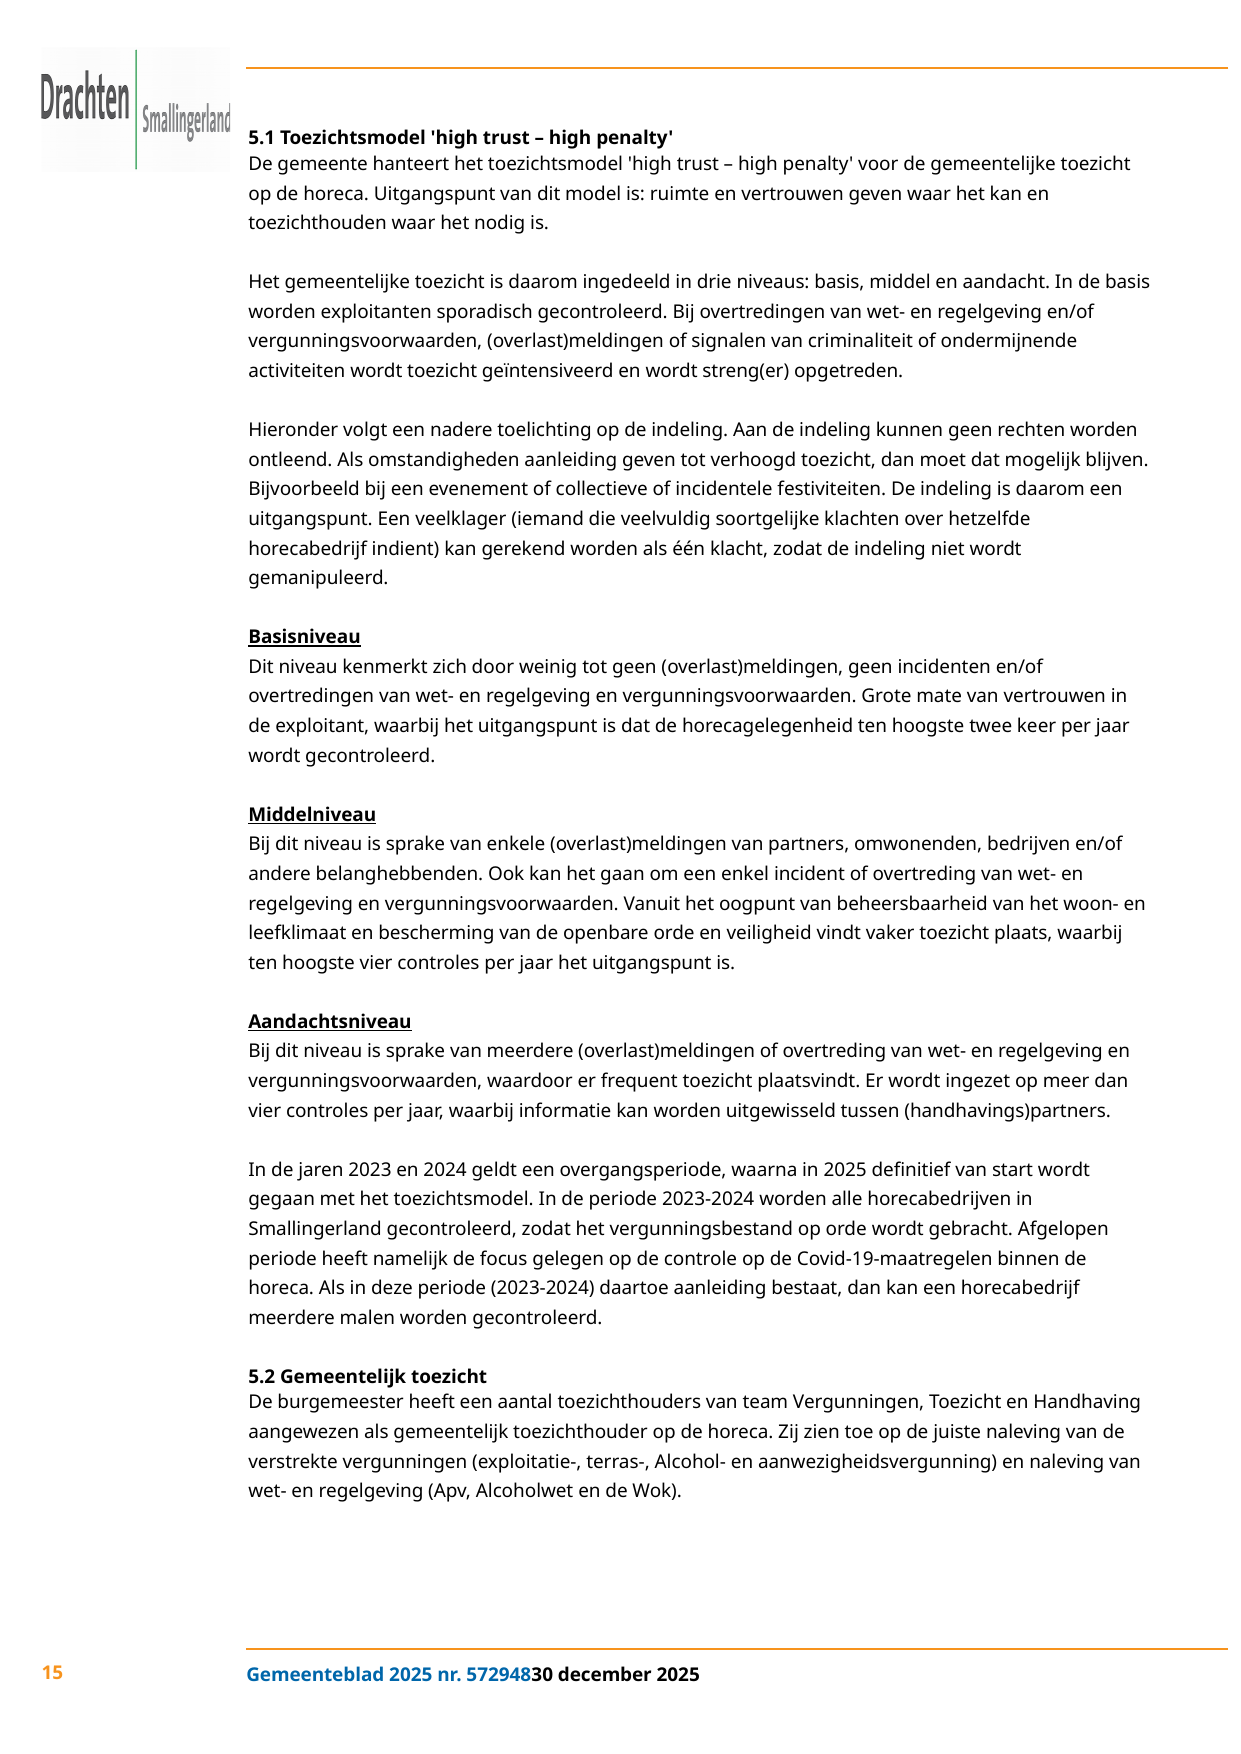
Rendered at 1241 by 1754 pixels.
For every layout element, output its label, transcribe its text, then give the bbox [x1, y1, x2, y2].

text De gemeente hanteert het toezichtsmodel 'high trust – high penalty' voor de gemeentelijke toezicht op de horeca. Uitgangspunt van dit model is: ruimte en vertrouwen geven waar het kan en toezichthouden waar het nodig is. [248, 150, 1152, 235]
text Bij dit niveau is sprake van enkele (overlast)meldingen van partners, omwonenden, bedrijven en/of andere belanghebbenden. Ook kan het gaan om een enkel incident of overtreding van wet- en regelgeving en vergunningsvoorwaarden. Vanuit het oogpunt van beheersbaarheid van het woon- en leefklimaat en bescherming van de openbare orde en veiligheid vindt vaker toezicht plaats, waarbij ten hoogste vier controles per jaar het uitgangspunt is. [248, 831, 1152, 974]
text 5.1 Toezichtsmodel 'high trust – high penalty' [248, 124, 1152, 150]
text De burgemeester heeft een aantal toezichthouders van team Vergunningen, Toezicht en Handhaving aangewezen als gemeentelijk toezichthouder op de horeca. Zij zien toe op de juiste naleving van de verstrekte vergunningen (exploitatie-, terras-, Alcohol- en aanwezigheidsvergunning) en naleving van wet- en regelgeving (Apv, Alcoholwet en de Wok). [248, 1389, 1152, 1503]
text Het gemeentelijke toezicht is daarom ingedeeld in drie niveaus: basis, middel en aandacht. In de basis worden exploitanten sporadisch gecontroleerd. Bij overtredingen van wet- en regelgeving en/of vergunningsvoorwaarden, (overlast)meldingen of signalen van criminaliteit of ondermijnende activiteiten wordt toezicht geïntensiveerd en wordt streng(er) opgetreden. [248, 268, 1152, 383]
text Hieronder volgt een nadere toelichting op de indeling. Aan de indeling kunnen geen rechten worden ontleend. Als omstandigheden aanleiding geven tot verhoogd toezicht, dan moet dat mogelijk blijven. Bijvoorbeeld bij een evenement of collectieve of incidentele festiviteiten. De indeling is daarom een uitgangspunt. Een veelklager (iemand die veelvuldig soortgelijke klachten over hetzelfde horecabedrijf indient) kan gerekend worden als één klacht, zodat de indeling niet wordt gemanipuleerd. [248, 416, 1152, 590]
picture [41, 47, 231, 172]
text Aandachtsniveau [248, 1008, 1152, 1034]
text Dit niveau kenmerkt zich door weinig tot geen (overlast)meldingen, geen incidenten en/of overtredingen van wet- en regelgeving en vergunningsvoorwaarden. Grote mate van vertrouwen in de exploitant, waarbij het uitgangspunt is dat de horecagelegenheid ten hoogste twee keer per jaar wordt gecontroleerd. [248, 653, 1152, 767]
text Middelniveau [248, 801, 1152, 827]
text In de jaren 2023 en 2024 geldt een overgangsperiode, waarna in 2025 definitief van start wordt gegaan met het toezichtsmodel. In de periode 2023-2024 worden alle horecabedrijven in Smallingerland gecontroleerd, zodat het vergunningsbestand op orde wordt gebracht. Afgelopen periode heeft namelijk de focus gelegen op de controle op de Covid-19-maatregelen binnen de horeca. Als in deze periode (2023-2024) daartoe aanleiding bestaat, dan kan een horecabedrijf meerdere malen worden gecontroleerd. [248, 1156, 1152, 1329]
text Basisniveau [248, 623, 1152, 649]
text 5.2 Gemeentelijk toezicht [248, 1363, 1152, 1389]
text Bij dit niveau is sprake van meerdere (overlast)meldingen of overtreding van wet- en regelgeving en vergunningsvoorwaarden, waardoor er frequent toezicht plaatsvindt. Er wordt ingezet op meer dan vier controles per jaar, waarbij informatie kan worden uitgewisseld tussen (handhavings)partners. [248, 1038, 1152, 1122]
